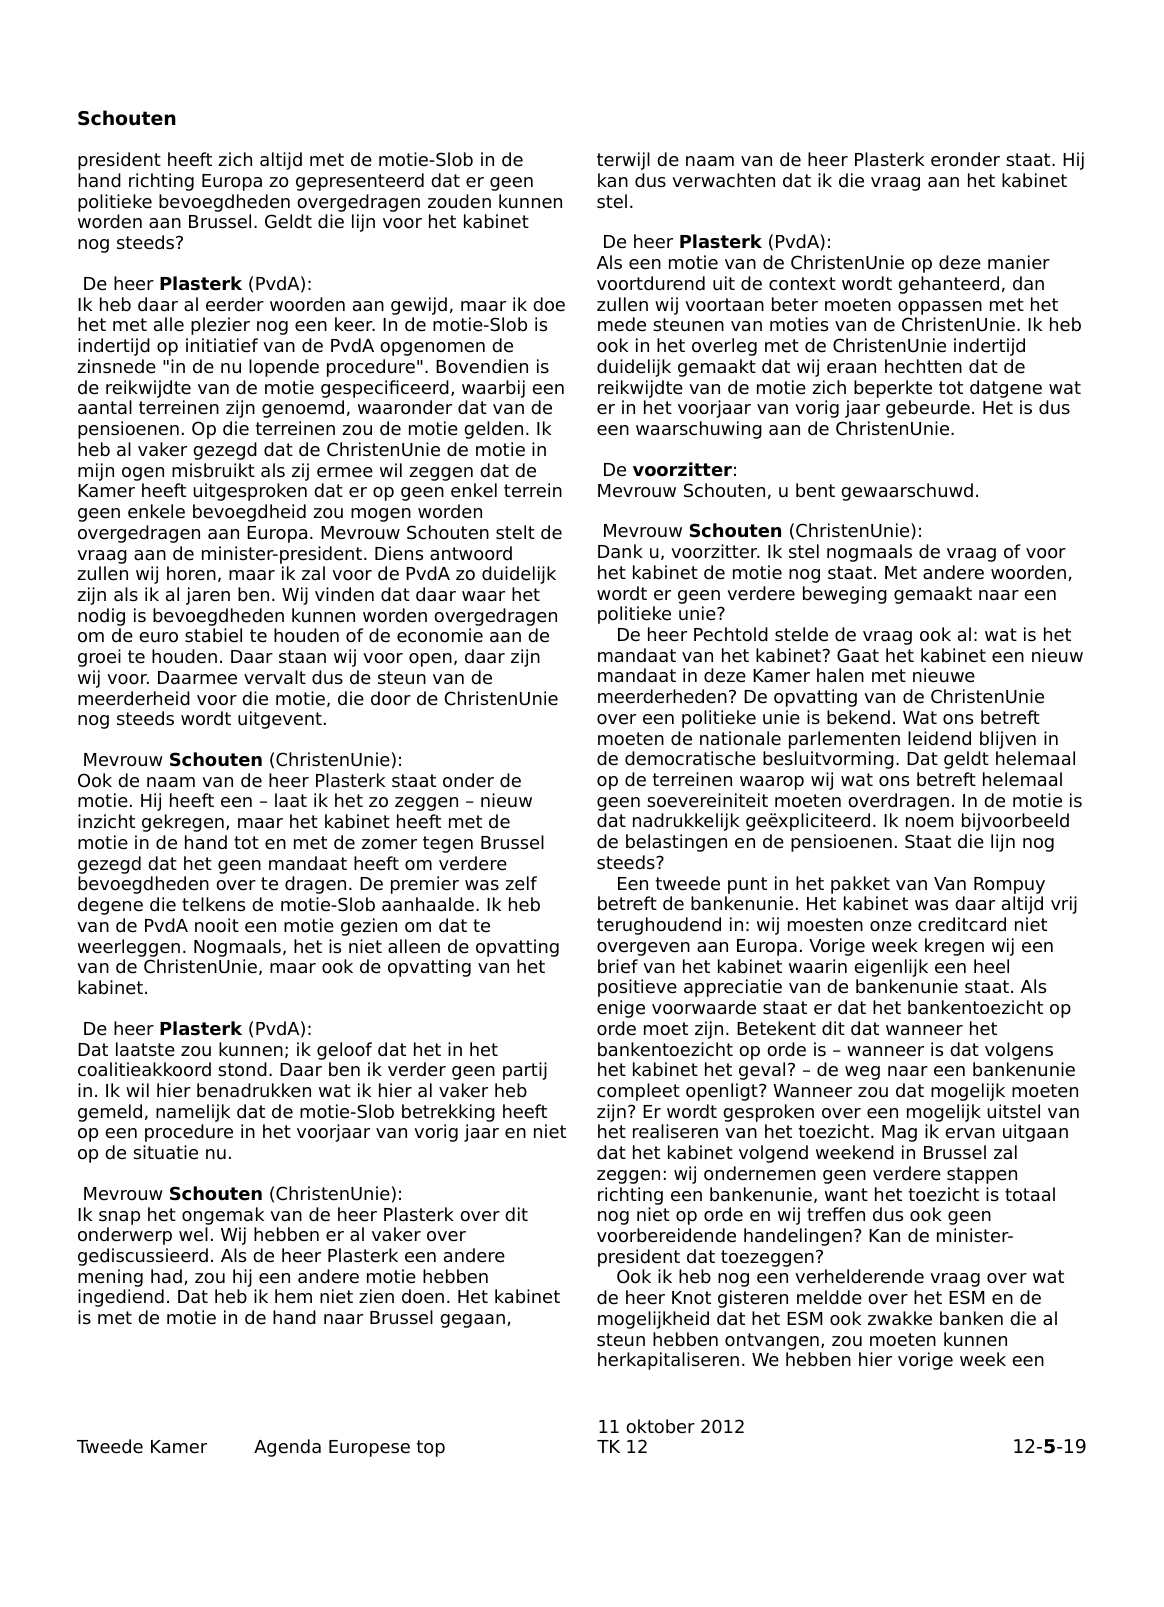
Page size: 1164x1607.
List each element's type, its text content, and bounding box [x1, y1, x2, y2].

text De heer Plasterk (PvdA): [77, 274, 567, 294]
text De heer Plasterk (PvdA): [596, 232, 1087, 253]
text Een tweede punt in het pakket van Van Rompuy betreft de bankenunie. Het kabinet was daar altijd vrij terughoudend in: wij moesten onze creditcard niet overgeven aan Europa. Vorige week kregen wij een brief van het kabinet waarin eigenlijk een heel positieve appreciatie van de bankenunie staat. Als enige voorwaarde staat er dat het bankentoezicht op orde moet zijn. Betekent dit dat wanneer het bankentoezicht op orde is – wanneer is dat volgens het kabinet het geval? – de weg naar een bankenunie compleet openligt? Wanneer zou dat mogelijk moeten zijn? Er wordt gesproken over een mogelijk uitstel van het realiseren van het toezicht. Mag ik ervan uitgaan dat het kabinet volgend weekend in Brussel zal zeggen: wij ondernemen geen verdere stappen richting een bankenunie, want het toezicht is totaal nog niet op orde en wij treffen dus ook geen voorbereidende handelingen? Kan de minister-president dat toezeggen? [596, 873, 1087, 1267]
text Ik heb daar al eerder woorden aan gewijd, maar ik doe het met alle plezier nog een keer. In de motie-Slob is indertijd op initiatief van de PvdA opgenomen de zinsnede "in de nu lopende procedure". Bovendien is de reikwijdte van de motie gespecificeerd, waarbij een aantal terreinen zijn genoemd, waaronder dat van de pensioenen. Op die terreinen zou de motie gelden. Ik heb al vaker gezegd dat de ChristenUnie de motie in mijn ogen misbruikt als zij ermee wil zeggen dat de Kamer heeft uitgesproken dat er op geen enkel terrein geen enkele bevoegdheid zou mogen worden overgedragen aan Europa. Mevrouw Schouten stelt de vraag aan de minister-president. Diens antwoord zullen wij horen, maar ik zal voor de PvdA zo duidelijk zijn als ik al jaren ben. Wij vinden dat daar waar het nodig is bevoegdheden kunnen worden overgedragen om de euro stabiel te houden of de economie aan de groei te houden. Daar staan wij voor open, daar zijn wij voor. Daarmee vervalt dus de steun van de meerderheid voor die motie, die door de ChristenUnie nog steeds wordt uitgevent. [77, 294, 567, 730]
text Dank u, voorzitter. Ik stel nogmaals de vraag of voor het kabinet de motie nog staat. Met andere woorden, wordt er geen verdere beweging gemaakt naar een politieke unie? [596, 542, 1087, 625]
text Ik snap het ongemak van de heer Plasterk over dit onderwerp wel. Wij hebben er al vaker over gediscussieerd. Als de heer Plasterk een andere mening had, zou hij een andere motie hebben ingediend. Dat heb ik hem niet zien doen. Het kabinet is met de motie in de hand naar Brussel gegaan, [77, 1204, 567, 1329]
text Mevrouw Schouten, u bent gewaarschuwd. [596, 480, 1087, 501]
text president heeft zich altijd met de motie-Slob in de hand richting Europa zo gepresenteerd dat er geen politieke bevoegdheden overgedragen zouden kunnen worden aan Brussel. Geldt die lijn voor het kabinet nog steeds? [77, 150, 567, 254]
text Dat laatste zou kunnen; ik geloof dat het in het coalitieakkoord stond. Daar ben ik verder geen partij in. Ik wil hier benadrukken wat ik hier al vaker heb gemeld, namelijk dat de motie-Slob betrekking heeft op een procedure in het voorjaar van vorig jaar en niet op de situatie nu. [77, 1039, 567, 1164]
text De heer Pechtold stelde de vraag ook al: wat is het mandaat van het kabinet? Gaat het kabinet een nieuw mandaat in deze Kamer halen met nieuwe meerderheden? De opvatting van de ChristenUnie over een politieke unie is bekend. Wat ons betreft moeten de nationale parlementen leidend blijven in de democratische besluitvorming. Dat geldt helemaal op de terreinen waarop wij wat ons betreft helemaal geen soevereiniteit moeten overdragen. In de motie is dat nadrukkelijk geëxpliciteerd. Ik noem bijvoorbeeld de belastingen en de pensioenen. Staat die lijn nog steeds? [596, 625, 1087, 873]
text De voorzitter: [596, 460, 1087, 480]
text Mevrouw Schouten (ChristenUnie): [77, 1184, 567, 1204]
text De heer Plasterk (PvdA): [77, 1019, 567, 1039]
text Als een motie van de ChristenUnie op deze manier voortdurend uit de context wordt gehanteerd, dan zullen wij voortaan beter moeten oppassen met het mede steunen van moties van de ChristenUnie. Ik heb ook in het overleg met de ChristenUnie indertijd duidelijk gemaakt dat wij eraan hechtten dat de reikwijdte van de motie zich beperkte tot datgene wat er in het voorjaar van vorig jaar gebeurde. Het is dus een waarschuwing aan de ChristenUnie. [596, 253, 1087, 440]
text terwijl de naam van de heer Plasterk eronder staat. Hij kan dus verwachten dat ik die vraag aan het kabinet stel. [596, 150, 1087, 212]
text Ook de naam van de heer Plasterk staat onder de motie. Hij heeft een – laat ik het zo zeggen – nieuw inzicht gekregen, maar het kabinet heeft met de motie in de hand tot en met de zomer tegen Brussel gezegd dat het geen mandaat heeft om verdere bevoegdheden over te dragen. De premier was zelf degene die telkens de motie-Slob aanhaalde. Ik heb van de PvdA nooit een motie gezien om dat te weerleggen. Nogmaals, het is niet alleen de opvatting van de ChristenUnie, maar ook de opvatting van het kabinet. [77, 771, 567, 999]
text Ook ik heb nog een verhelderende vraag over wat de heer Knot gisteren meldde over het ESM en de mogelijkheid dat het ESM ook zwakke banken die al steun hebben ontvangen, zou moeten kunnen herkapitaliseren. We hebben hier vorige week een [596, 1267, 1087, 1371]
text Mevrouw Schouten (ChristenUnie): [596, 521, 1087, 542]
text Mevrouw Schouten (ChristenUnie): [77, 750, 567, 771]
